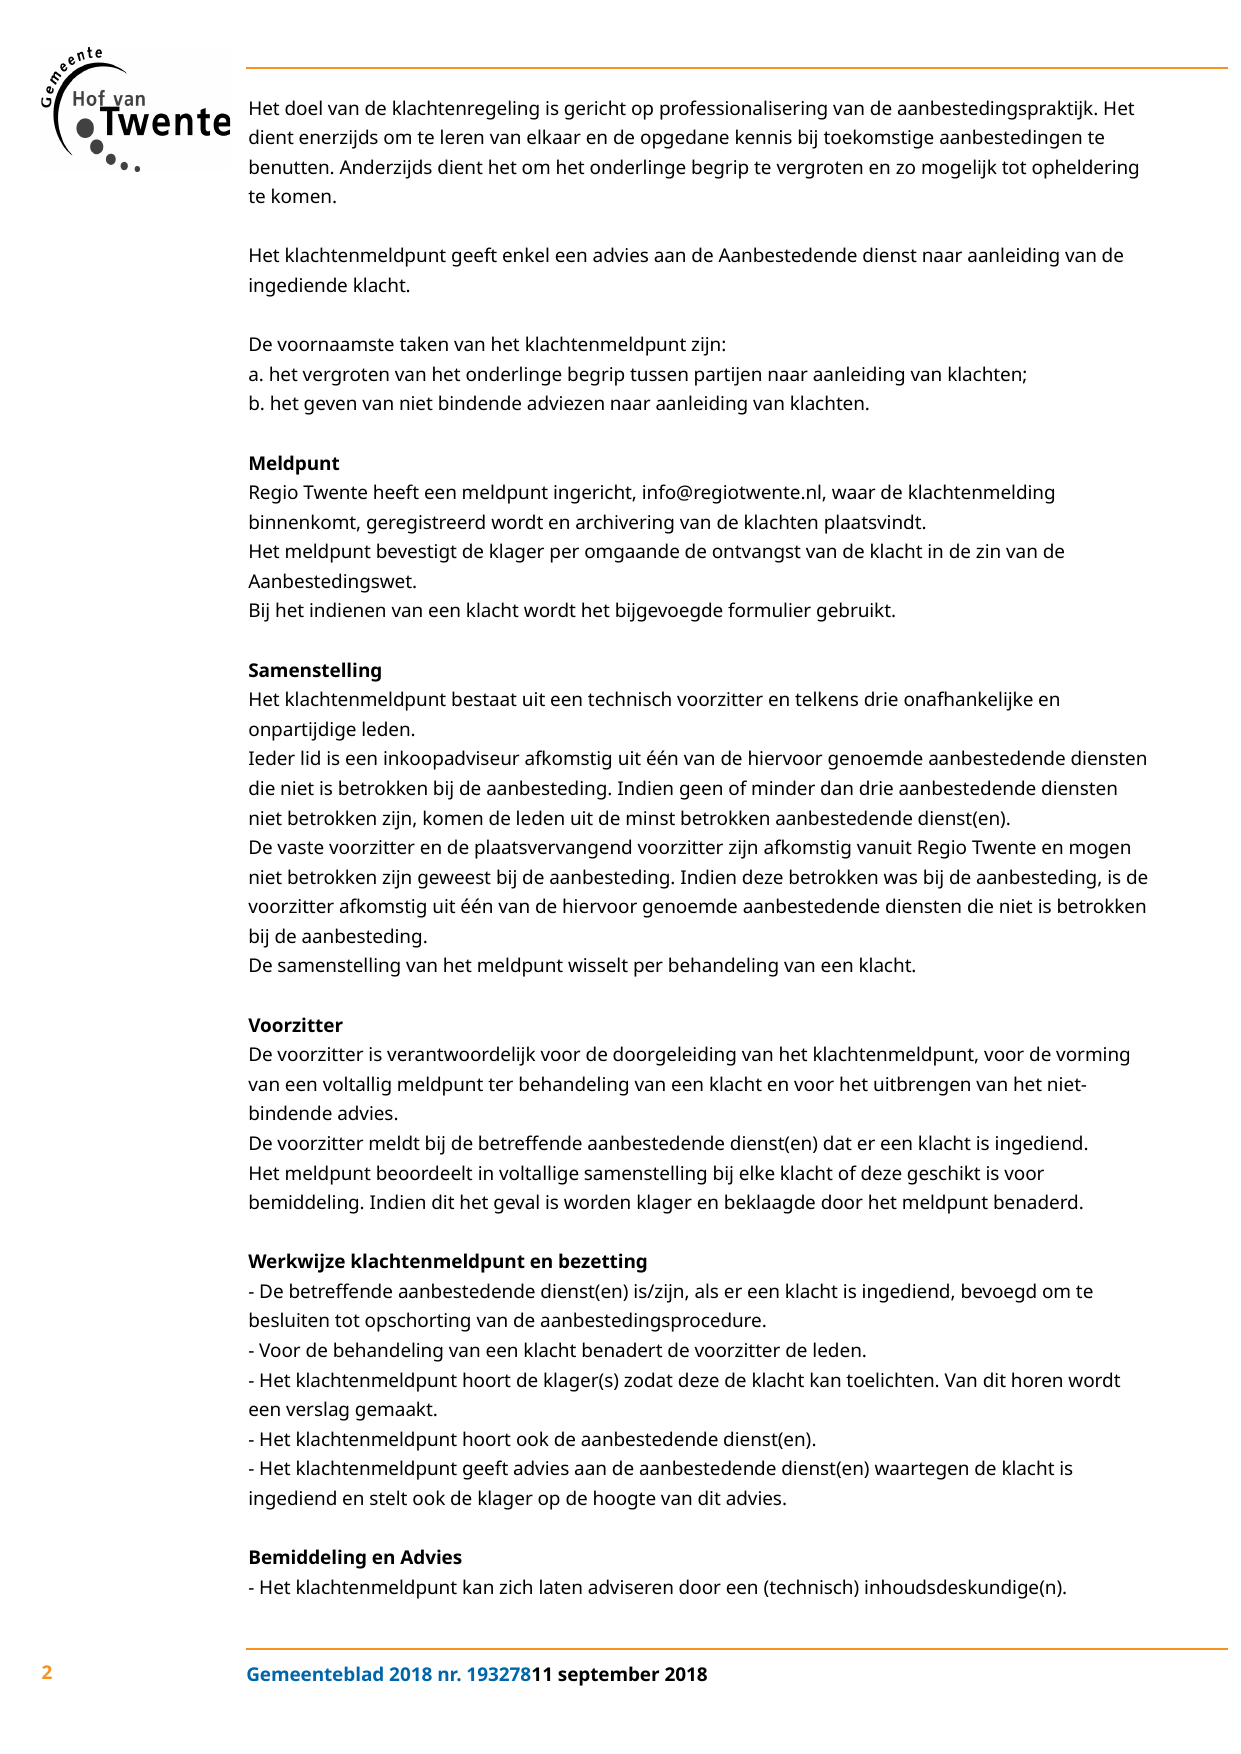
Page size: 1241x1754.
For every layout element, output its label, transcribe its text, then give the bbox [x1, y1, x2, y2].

text Voorzitter [248, 1012, 1152, 1038]
text b. het geven van niet bindende adviezen naar aanleiding van klachten. [248, 391, 1152, 416]
text De samenstelling van het meldpunt wisselt per behandeling van een klacht. [248, 953, 1152, 978]
text Het doel van de klachtenregeling is gericht op professionalisering van de aanbestedingspraktijk. Het dient enerzijds om te leren van elkaar en de opgedane kennis bij toekomstige aanbestedingen te benutten. Anderzijds dient het om het onderlinge begrip te vergroten en zo mogelijk tot opheldering te komen. [248, 95, 1152, 209]
text - Het klachtenmeldpunt geeft advies aan de aanbestedende dienst(en) waartegen de klacht is ingediend en stelt ook de klager op de hoogte van dit advies. [248, 1456, 1152, 1511]
text Het meldpunt bevestigt de klager per omgaande de ontvangst van de klacht in de zin van de Aanbestedingswet. [248, 538, 1152, 594]
picture [41, 47, 231, 172]
text De voorzitter is verantwoordelijk voor de doorgeleiding van het klachtenmeldpunt, voor de vorming van een voltallig meldpunt ter behandeling van een klacht en voor het uitbrengen van het niet-bindende advies. [248, 1041, 1152, 1126]
text De voorzitter meldt bij de betreffende aanbestedende dienst(en) dat er een klacht is ingediend. [248, 1130, 1152, 1156]
text - Het klachtenmeldpunt hoort ook de aanbestedende dienst(en). [248, 1426, 1152, 1452]
text - De betreffende aanbestedende dienst(en) is/zijn, als er een klacht is ingediend, bevoegd om te besluiten tot opschorting van de aanbestedingsprocedure. [248, 1278, 1152, 1333]
text Het klachtenmeldpunt bestaat uit een technisch voorzitter en telkens drie onafhankelijke en onpartijdige leden. [248, 686, 1152, 742]
text Bemiddeling en Advies [248, 1544, 1152, 1570]
text Bij het indienen van een klacht wordt het bijgevoegde formulier gebruikt. [248, 598, 1152, 623]
text Regio Twente heeft een meldpunt ingericht, info@regiotwente.nl, waar de klachtenmelding binnenkomt, geregistreerd wordt en archivering van de klachten plaatsvindt. [248, 479, 1152, 535]
text Het klachtenmeldpunt geeft enkel een advies aan de Aanbestedende dienst naar aanleiding van de ingediende klacht. [248, 243, 1152, 298]
text Werkwijze klachtenmeldpunt en bezetting [248, 1248, 1152, 1274]
text a. het vergroten van het onderlinge begrip tussen partijen naar aanleiding van klachten; [248, 361, 1152, 387]
text Het meldpunt beoordeelt in voltallige samenstelling bij elke klacht of deze geschikt is voor bemiddeling. Indien dit het geval is worden klager en beklaagde door het meldpunt benaderd. [248, 1160, 1152, 1215]
text - Het klachtenmeldpunt kan zich laten adviseren door een (technisch) inhoudsdeskundige(n). [248, 1574, 1152, 1600]
text Samenstelling [248, 657, 1152, 683]
text De voornaamste taken van het klachtenmeldpunt zijn: [248, 331, 1152, 357]
text Meldpunt [248, 450, 1152, 476]
text De vaste voorzitter en de plaatsvervangend voorzitter zijn afkomstig vanuit Regio Twente en mogen niet betrokken zijn geweest bij de aanbesteding. Indien deze betrokken was bij de aanbesteding, is de voorzitter afkomstig uit één van de hiervoor genoemde aanbestedende diensten die niet is betrokken bij de aanbesteding. [248, 834, 1152, 949]
text - Het klachtenmeldpunt hoort de klager(s) zodat deze de klacht kan toelichten. Van dit horen wordt een verslag gemaakt. [248, 1367, 1152, 1422]
text - Voor de behandeling van een klacht benadert de voorzitter de leden. [248, 1337, 1152, 1363]
text Ieder lid is een inkoopadviseur afkomstig uit één van de hiervoor genoemde aanbestedende diensten die niet is betrokken bij de aanbesteding. Indien geen of minder dan drie aanbestedende diensten niet betrokken zijn, komen de leden uit de minst betrokken aanbestedende dienst(en). [248, 746, 1152, 831]
